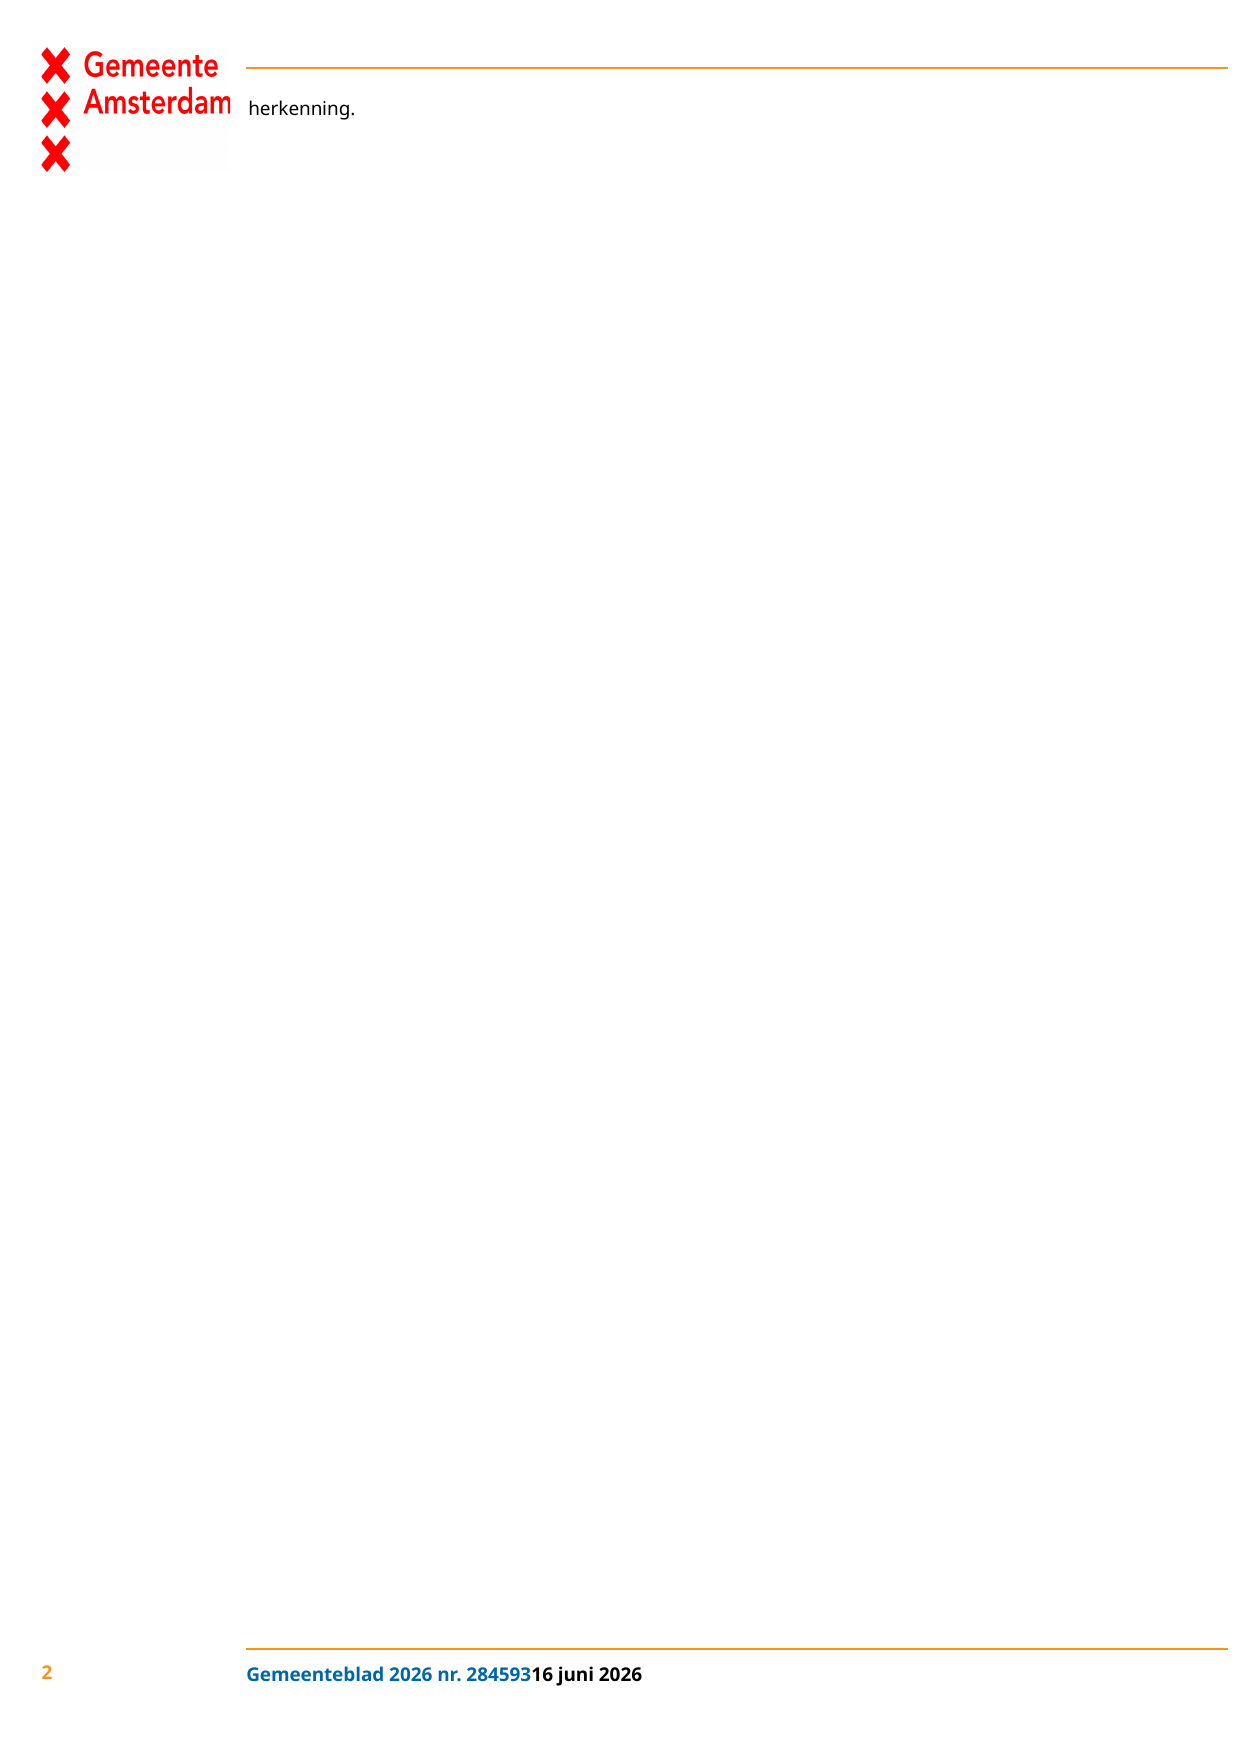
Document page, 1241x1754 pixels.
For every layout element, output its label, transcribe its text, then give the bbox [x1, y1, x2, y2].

text herkenning. [248, 95, 1152, 121]
picture [41, 47, 231, 172]
